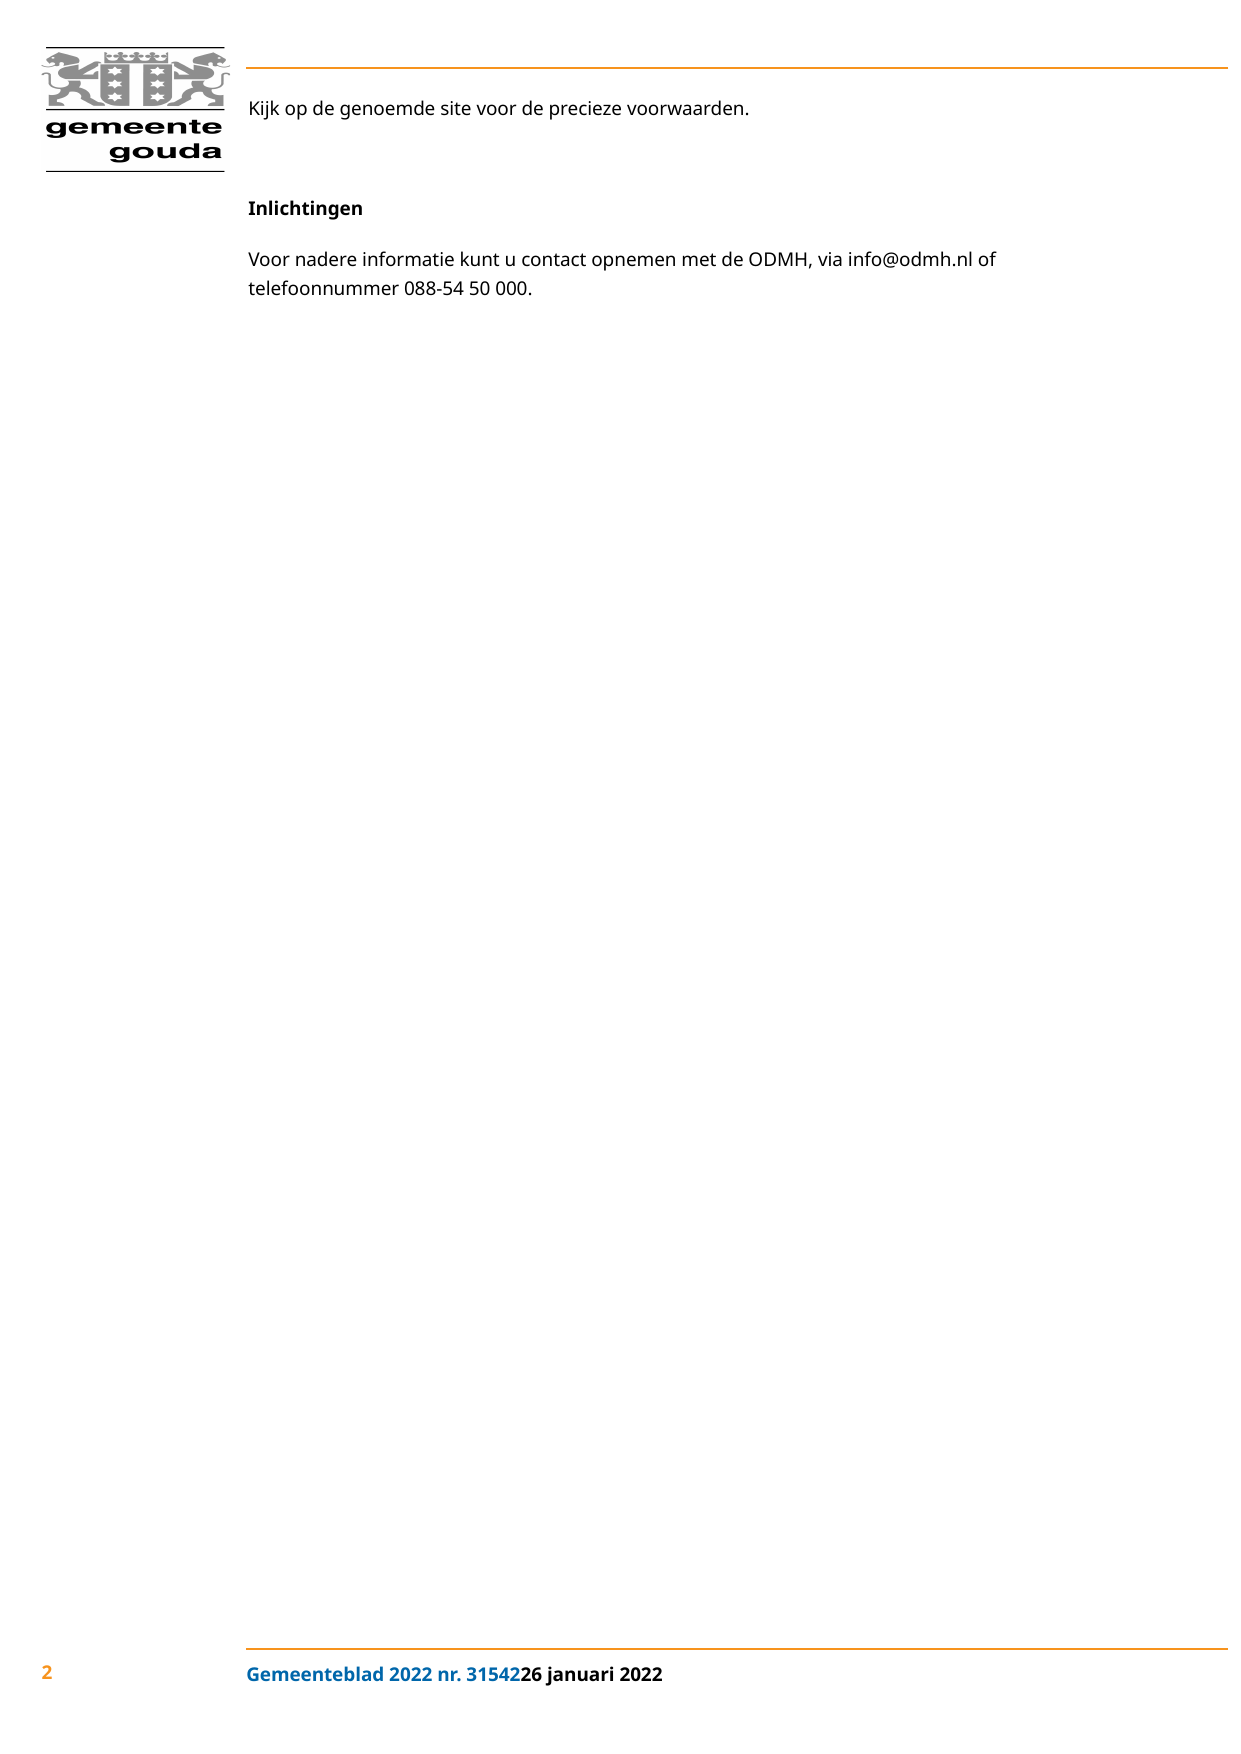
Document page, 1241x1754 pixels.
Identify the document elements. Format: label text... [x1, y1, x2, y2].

text Voor nadere informatie kunt u contact opnemen met de ODMH, via info@odmh.nl of telefoonnummer 088-54 50 000. [248, 246, 1152, 301]
text Kijk op de genoemde site voor de precieze voorwaarden. [248, 95, 1152, 121]
text Inlichtingen [248, 196, 1152, 221]
picture [41, 47, 231, 172]
